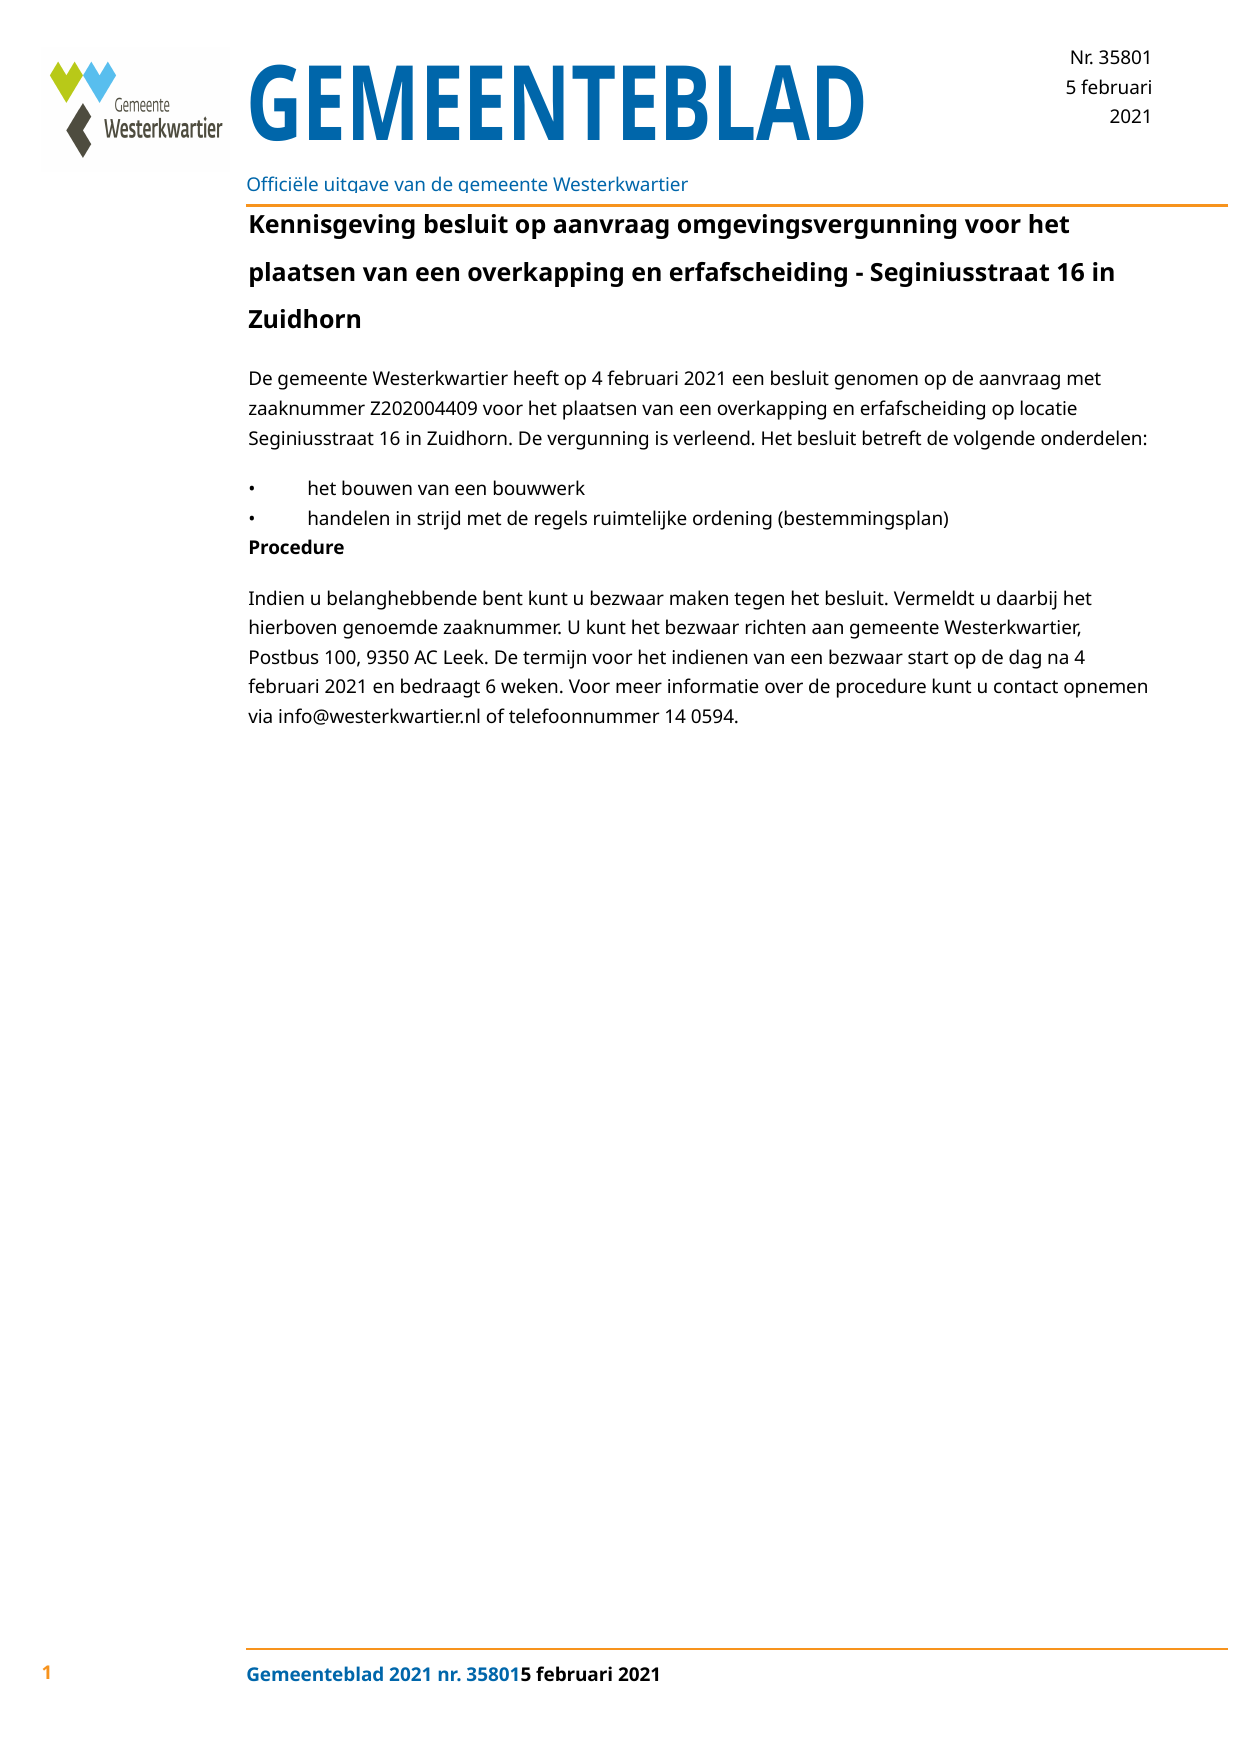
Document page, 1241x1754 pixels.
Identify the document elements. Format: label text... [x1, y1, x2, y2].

picture [41, 47, 231, 172]
list handelen in strijd met de regels ruimtelijke ordening (bestemmingsplan) [248, 505, 1152, 530]
text Procedure [248, 534, 1152, 560]
text Indien u belanghebbende bent kunt u bezwaar maken tegen het besluit. Vermeldt u daarbij het hierboven genoemde zaaknummer. U kunt het bezwaar richten aan gemeente Westerkwartier, Postbus 100, 9350 AC Leek. De termijn voor het indienen van een bezwaar start op de dag na 4 februari 2021 en bedraagt 6 weken. Voor meer informatie over de procedure kunt u contact opnemen via info@westerkwartier.nl of telefoonnummer 14 0594. [248, 585, 1152, 729]
list het bouwen van een bouwwerk [248, 475, 1152, 501]
text De gemeente Westerkwartier heeft op 4 februari 2021 een besluit genomen op de aanvraag met zaaknummer Z202004409 voor het plaatsen van een overkapping en erfafscheiding op locatie Seginiusstraat 16 in Zuidhorn. De vergunning is verleend. Het besluit betreft de volgende onderdelen: [248, 366, 1152, 450]
text Kennisgeving besluit op aanvraag omgevingsvergunning voor het plaatsen van een overkapping en erfafscheiding - Seginiusstraat 16 in Zuidhorn [248, 207, 1152, 336]
